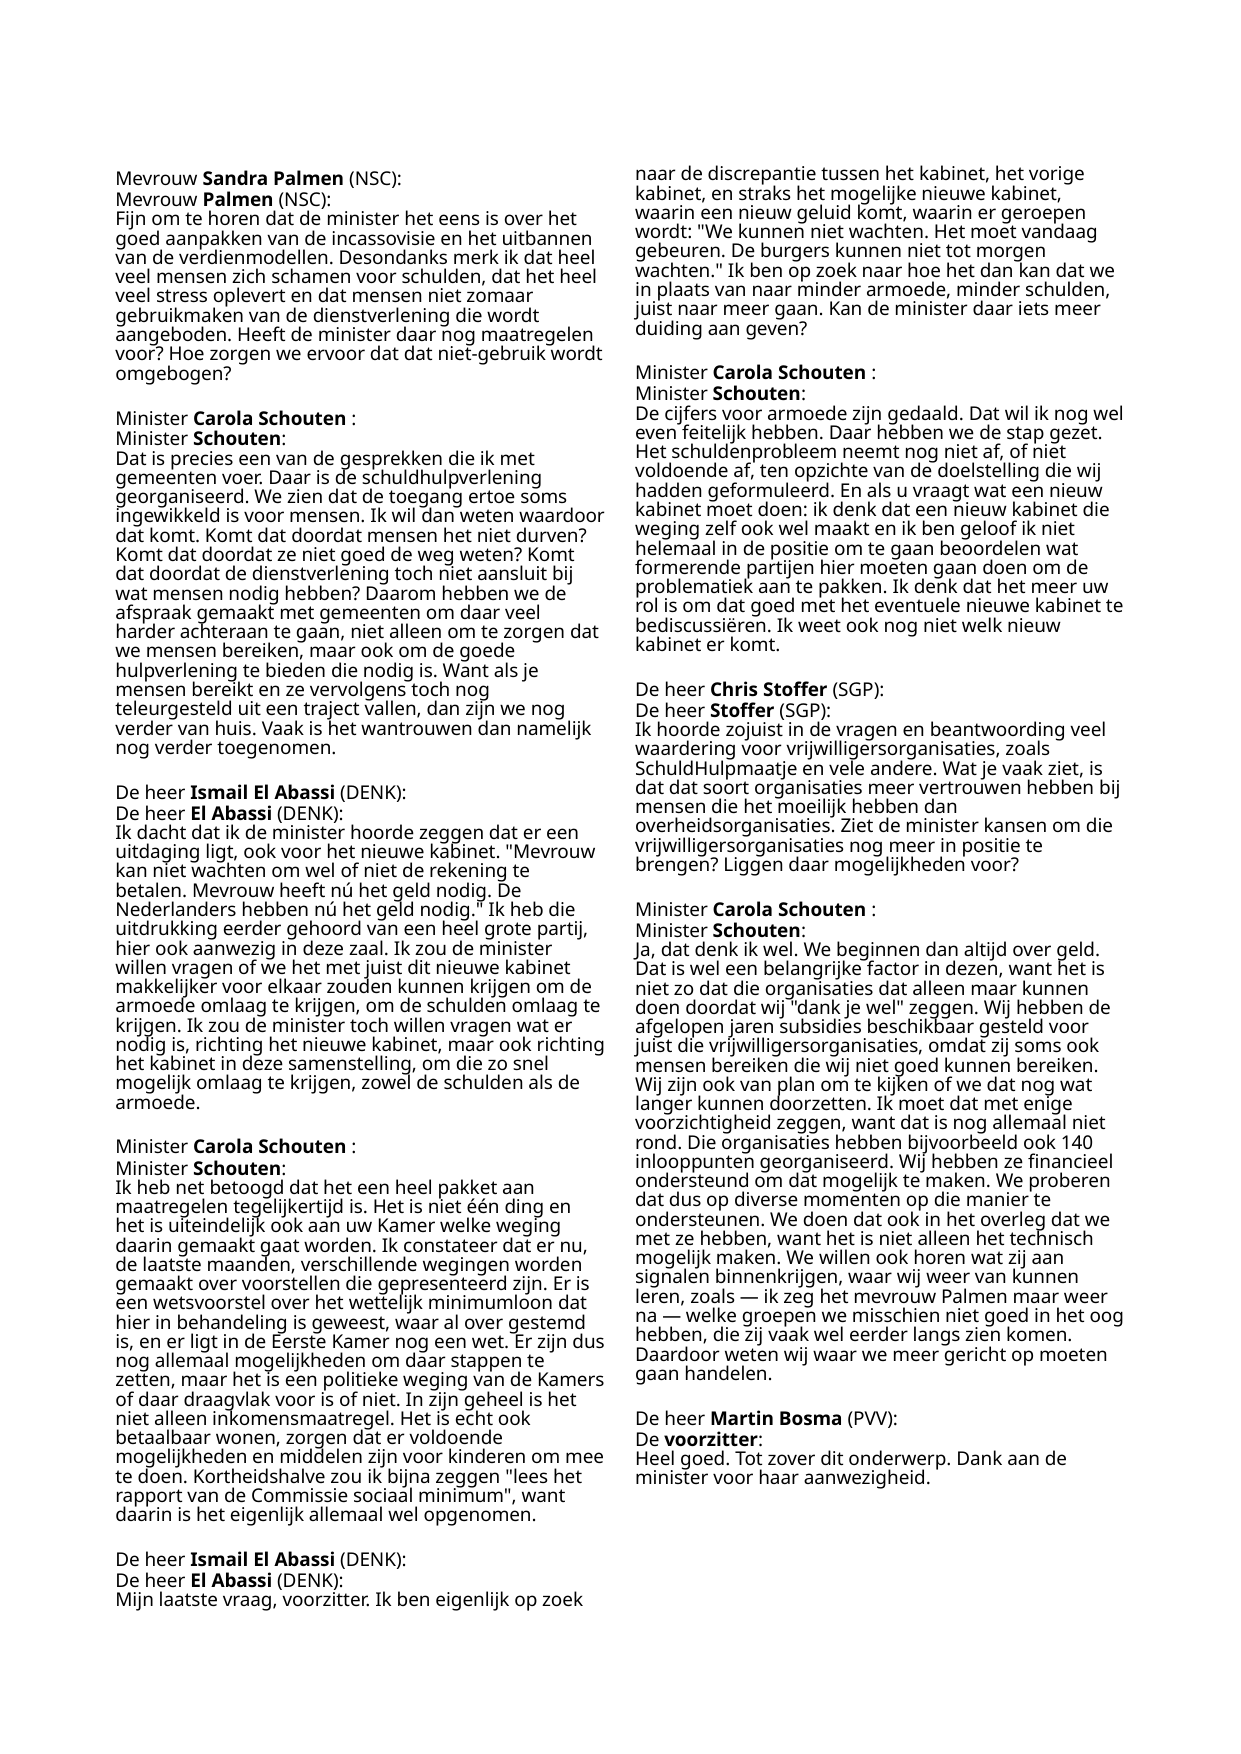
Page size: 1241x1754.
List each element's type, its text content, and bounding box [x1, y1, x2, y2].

text Fijn om te horen dat de minister het eens is over het goed aanpakken van de incassovisie en het uitbannen van de verdienmodellen. Desondanks merk ik dat heel veel mensen zich schamen voor schulden, dat het heel veel stress oplevert en dat mensen niet zomaar gebruikmaken van de dienstverlening die wordt aangeboden. Heeft de minister daar nog maatregelen voor? Hoe zorgen we ervoor dat dat niet-gebruik wordt omgebogen? [115, 210, 605, 384]
text Ja, dat denk ik wel. We beginnen dan altijd over geld. Dat is wel een belangrijke factor in dezen, want het is niet zo dat die organisaties dat alleen maar kunnen doen doordat wij "dank je wel" zeggen. Wij hebben de afgelopen jaren subsidies beschikbaar gesteld voor juist die vrijwilligersorganisaties, omdat zij soms ook mensen bereiken die wij niet goed kunnen bereiken. Wij zijn ook van plan om te kijken of we dat nog wat langer kunnen doorzetten. Ik moet dat met enige voorzichtigheid zeggen, want dat is nog allemaal niet rond. Die organisaties hebben bijvoorbeeld ook 140 inlooppunten georganiseerd. Wij hebben ze financieel ondersteund om dat mogelijk te maken. We proberen dat dus op diverse momenten op die manier te ondersteunen. We doen dat ook in het overleg dat we met ze hebben, want het is niet alleen het technisch mogelijk maken. We willen ook horen wat zij aan signalen binnenkrijgen, waar wij weer van kunnen leren, zoals — ik zeg het mevrouw Palmen maar weer na — welke groepen we misschien niet goed in het oog hebben, die zij vaak wel eerder langs zien komen. Daardoor weten wij waar we meer gericht op moeten gaan handelen. [635, 941, 1125, 1384]
text De heer Martin Bosma (PVV): [635, 1405, 1125, 1431]
text Ik dacht dat ik de minister hoorde zeggen dat er een uitdaging ligt, ook voor het nieuwe kabinet. "Mevrouw kan niet wachten om wel of niet de rekening te betalen. Mevrouw heeft nú het geld nodig. De Nederlanders hebben nú het geld nodig." Ik heb die uitdrukking eerder gehoord van een heel grote partij, hier ook aanwezig in deze zaal. Ik zou de minister willen vragen of we het met juist dit nieuwe kabinet makkelijker voor elkaar zouden kunnen krijgen om de armoede omlaag te krijgen, om de schulden omlaag te krijgen. Ik zou de minister toch willen vragen wat er nodig is, richting het nieuwe kabinet, maar ook richting het kabinet in deze samenstelling, om die zo snel mogelijk omlaag te krijgen, zowel de schulden als de armoede. [115, 824, 605, 1113]
text Minister Schouten: [635, 385, 1125, 404]
text Minister Carola Schouten : [635, 359, 1125, 385]
text Minister Schouten: [115, 430, 605, 450]
text Ik heb net betoogd dat het een heel pakket aan maatregelen tegelijkertijd is. Het is niet één ding en het is uiteindelijk ook aan uw Kamer welke weging daarin gemaakt gaat worden. Ik constateer dat er nu, de laatste maanden, verschillende wegingen worden gemaakt over voorstellen die gepresenteerd zijn. Er is een wetsvoorstel over het wettelijk minimumloon dat hier in behandeling is geweest, waar al over gestemd is, en er ligt in de Eerste Kamer nog een wet. Er zijn dus nog allemaal mogelijkheden om daar stappen te zetten, maar het is een politieke weging van de Kamers of daar draagvlak voor is of niet. In zijn geheel is het niet alleen inkomensmaatregel. Het is echt ook betaalbaar wonen, zorgen dat er voldoende mogelijkheden en middelen zijn voor kinderen om mee te doen. Kortheidshalve zou ik bijna zeggen "lees het rapport van de Commissie sociaal minimum", want daarin is het eigenlijk allemaal wel opgenomen. [115, 1179, 605, 1526]
text Ik hoorde zojuist in de vragen en beantwoording veel waardering voor vrijwilligersorganisaties, zoals SchuldHulpmaatje en vele andere. Wat je vaak ziet, is dat dat soort organisaties meer vertrouwen hebben bij mensen die het moeilijk hebben dan overheidsorganisaties. Ziet de minister kansen om die vrijwilligersorganisaties nog meer in positie te brengen? Liggen daar mogelijkheden voor? [635, 721, 1125, 875]
text Heel goed. Tot zover dit onderwerp. Dank aan de minister voor haar aanwezigheid. [635, 1450, 1125, 1488]
text Mevrouw Sandra Palmen (NSC): [115, 165, 605, 191]
text Minister Carola Schouten : [115, 1134, 605, 1159]
text Minister Schouten: [115, 1159, 605, 1179]
text De heer El Abassi (DENK): [115, 804, 605, 824]
text Minister Carola Schouten : [115, 405, 605, 430]
text De heer Ismail El Abassi (DENK): [115, 779, 605, 804]
text Minister Carola Schouten : [635, 896, 1125, 922]
text Dat is precies een van de gesprekken die ik met gemeenten voer. Daar is de schuldhulpverlening georganiseerd. We zien dat de toegang ertoe soms ingewikkeld is voor mensen. Ik wil dan weten waardoor dat komt. Komt dat doordat mensen het niet durven? Komt dat doordat ze niet goed de weg weten? Komt dat doordat de dienstverlening toch niet aansluit bij wat mensen nodig hebben? Daarom hebben we de afspraak gemaakt met gemeenten om daar veel harder achteraan te gaan, niet alleen om te zorgen dat we mensen bereiken, maar ook om de goede hulpverlening te bieden die nodig is. Want als je mensen bereikt en ze vervolgens toch nog teleurgesteld uit een traject vallen, dan zijn we nog verder van huis. Vaak is het wantrouwen dan namelijk nog verder toegenomen. [115, 450, 605, 758]
text De heer Chris Stoffer (SGP): [635, 676, 1125, 702]
text De heer Stoffer (SGP): [635, 702, 1125, 721]
text De heer El Abassi (DENK): [115, 1572, 605, 1591]
text naar de discrepantie tussen het kabinet, het vorige kabinet, en straks het mogelijke nieuwe kabinet, waarin een nieuw geluid komt, waarin er geroepen wordt: "We kunnen niet wachten. Het moet vandaag gebeuren. De burgers kunnen niet tot morgen wachten." Ik ben op zoek naar hoe het dan kan dat we in plaats van naar minder armoede, minder schulden, juist naar meer gaan. Kan de minister daar iets meer duiding aan geven? [635, 165, 1125, 339]
text De voorzitter: [635, 1431, 1125, 1450]
text De heer Ismail El Abassi (DENK): [115, 1546, 605, 1572]
text Minister Schouten: [635, 922, 1125, 941]
text Mijn laatste vraag, voorzitter. Ik ben eigenlijk op zoek [115, 1591, 605, 1611]
text Mevrouw Palmen (NSC): [115, 191, 605, 210]
text De cijfers voor armoede zijn gedaald. Dat wil ik nog wel even feitelijk hebben. Daar hebben we de stap gezet. Het schuldenprobleem neemt nog niet af, of niet voldoende af, ten opzichte van de doelstelling die wij hadden geformuleerd. En als u vraagt wat een nieuw kabinet moet doen: ik denk dat een nieuw kabinet die weging zelf ook wel maakt en ik ben geloof ik niet helemaal in de positie om te gaan beoordelen wat formerende partijen hier moeten gaan doen om de problematiek aan te pakken. Ik denk dat het meer uw rol is om dat goed met het eventuele nieuwe kabinet te bediscussiëren. Ik weet ook nog niet welk nieuw kabinet er komt. [635, 404, 1125, 655]
